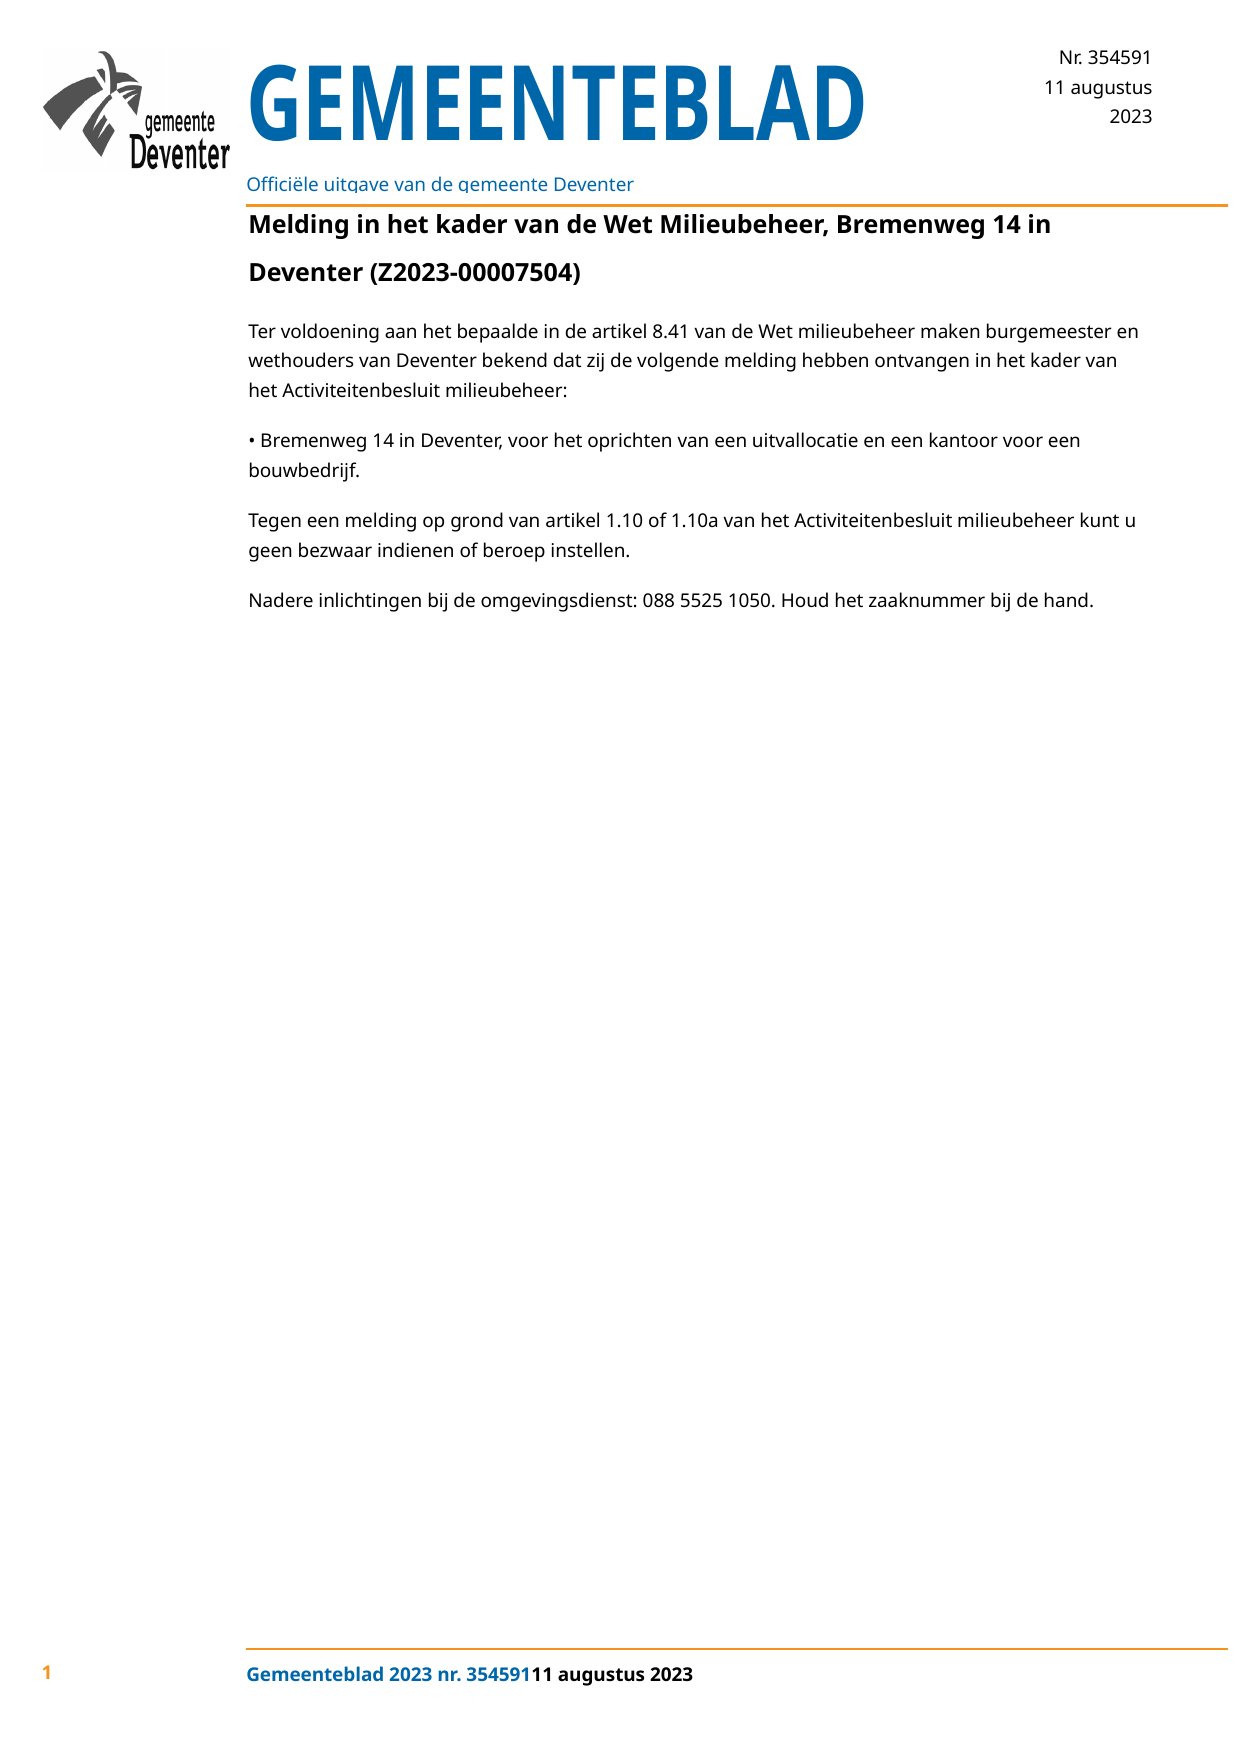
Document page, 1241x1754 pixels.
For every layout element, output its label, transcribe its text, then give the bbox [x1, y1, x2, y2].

text • Bremenweg 14 in Deventer, voor het oprichten van een uitvallocatie en een kantoor voor een bouwbedrijf. [248, 427, 1152, 483]
text Tegen een melding op grond van artikel 1.10 of 1.10a van het Activiteitenbesluit milieubeheer kunt u geen bezwaar indienen of beroep instellen. [248, 507, 1152, 563]
picture [41, 47, 231, 172]
text Nadere inlichtingen bij de omgevingsdienst: 088 5525 1050. Houd het zaaknummer bij de hand. [248, 587, 1152, 613]
text Melding in het kader van de Wet Milieubeheer, Bremenweg 14 in Deventer (Z2023-00007504) [248, 207, 1152, 288]
text Ter voldoening aan het bepaalde in de artikel 8.41 van de Wet milieubeheer maken burgemeester en wethouders van Deventer bekend dat zij de volgende melding hebben ontvangen in het kader van het Activiteitenbesluit milieubeheer: [248, 318, 1152, 403]
